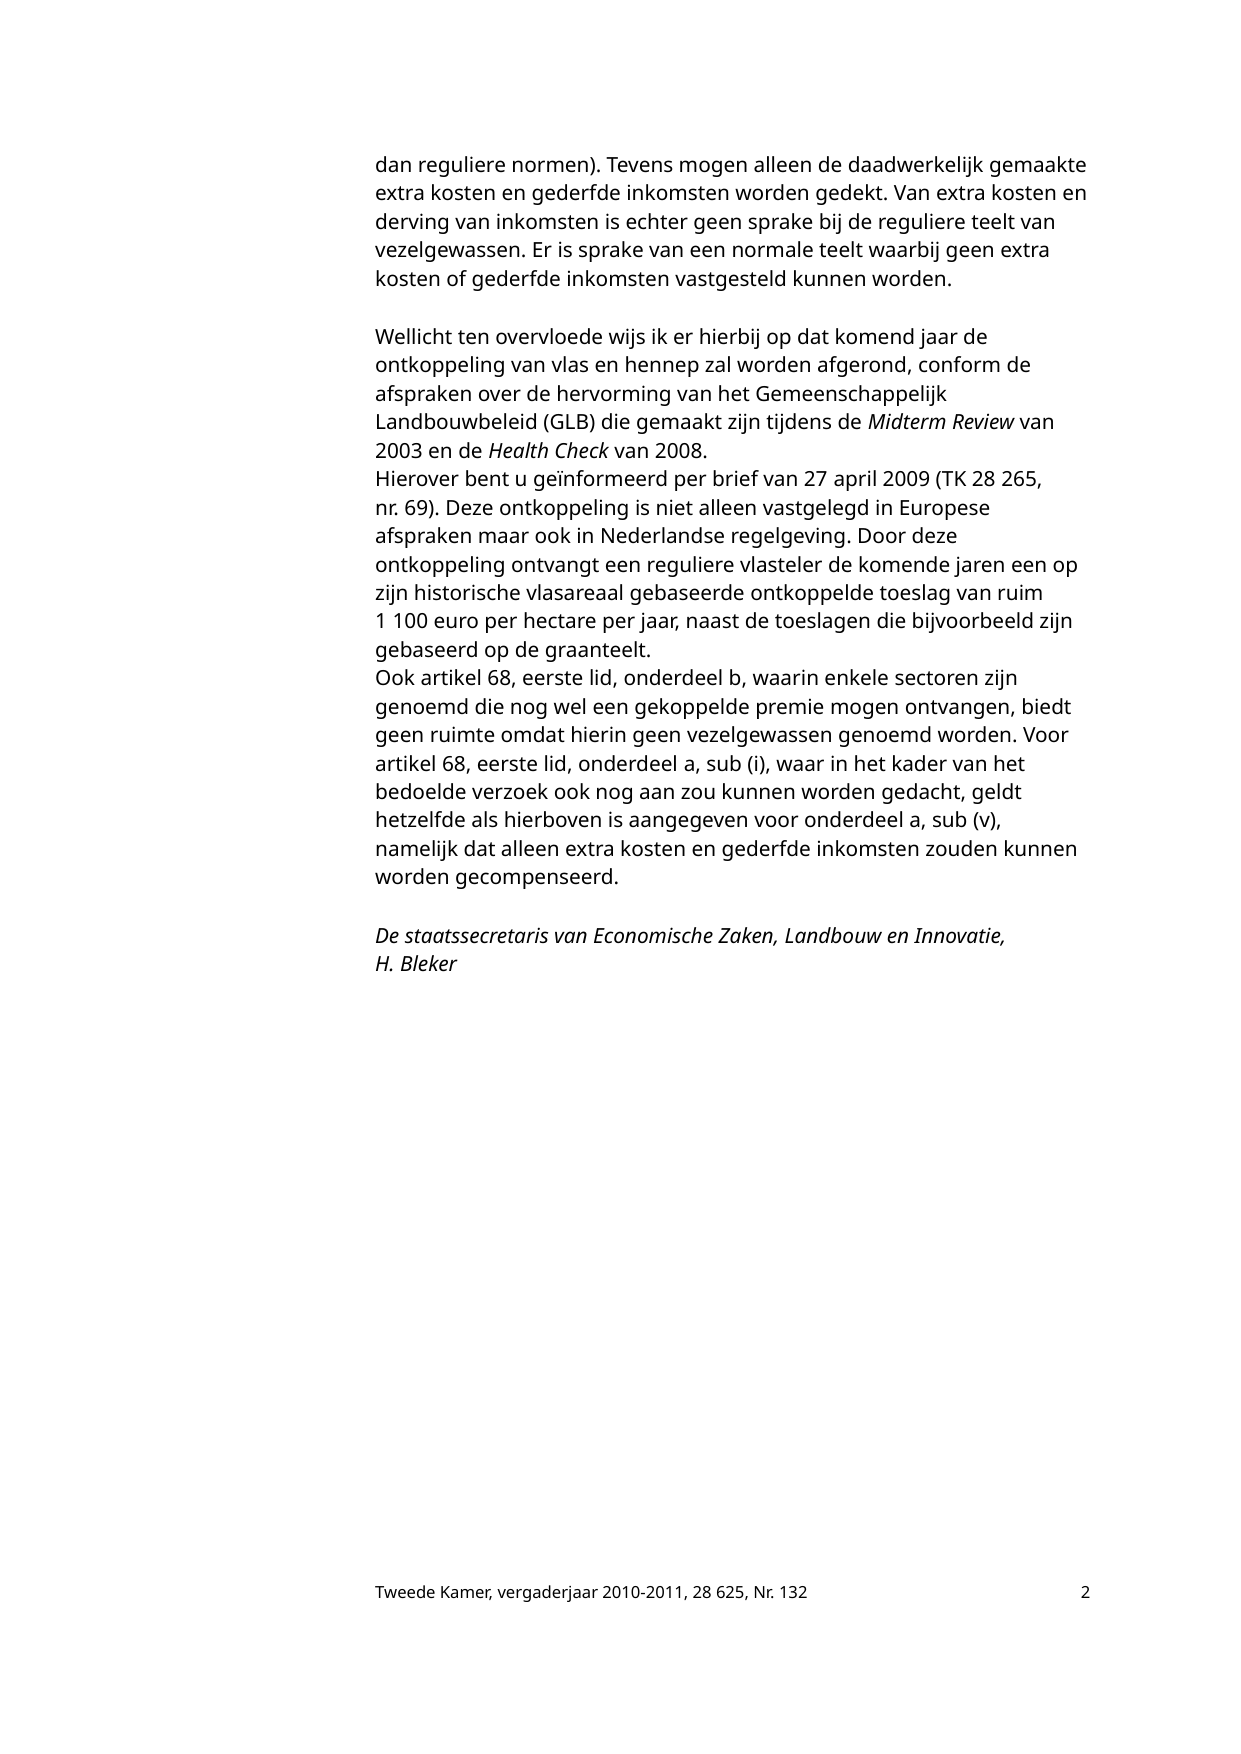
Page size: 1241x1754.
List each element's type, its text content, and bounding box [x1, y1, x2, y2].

text dan reguliere normen). Tevens mogen alleen de daadwerkelijk gemaakte extra kosten en gederfde inkomsten worden gedekt. Van extra kosten en derving van inkomsten is echter geen sprake bij de reguliere teelt van vezelgewassen. Er is sprake van een normale teelt waarbij geen extra kosten of gederfde inkomsten vastgesteld kunnen worden. [375, 150, 1090, 292]
text H. Bleker [375, 949, 1090, 978]
text De staatssecretaris van Economische Zaken, Landbouw en Innovatie, [375, 921, 1090, 949]
text Ook artikel 68, eerste lid, onderdeel b, waarin enkele sectoren zijn genoemd die nog wel een gekoppelde premie mogen ontvangen, biedt geen ruimte omdat hierin geen vezelgewassen genoemd worden. Voor artikel 68, eerste lid, onderdeel a, sub (i), waar in het kader van het bedoelde verzoek ook nog aan zou kunnen worden gedacht, geldt hetzelfde als hierboven is aangegeven voor onderdeel a, sub (v), namelijk dat alleen extra kosten en gederfde inkomsten zouden kunnen worden gecompenseerd. [375, 663, 1090, 891]
text Wellicht ten overvloede wijs ik er hierbij op dat komend jaar de ontkoppeling van vlas en hennep zal worden afgerond, conform de afspraken over de hervorming van het Gemeenschappelijk Landbouwbeleid (GLB) die gemaakt zijn tijdens de Midterm Review van 2003 en de Health Check van 2008. [375, 322, 1090, 464]
text Hierover bent u geïnformeerd per brief van 27 april 2009 (TK 28 265, nr. 69). Deze ontkoppeling is niet alleen vastgelegd in Europese afspraken maar ook in Nederlandse regelgeving. Door deze ontkoppeling ontvangt een reguliere vlasteler de komende jaren een op zijn historische vlasareaal gebaseerde ontkoppelde toeslag van ruim 1 100 euro per hectare per jaar, naast de toeslagen die bijvoorbeeld zijn gebaseerd op de graanteelt. [375, 464, 1090, 663]
